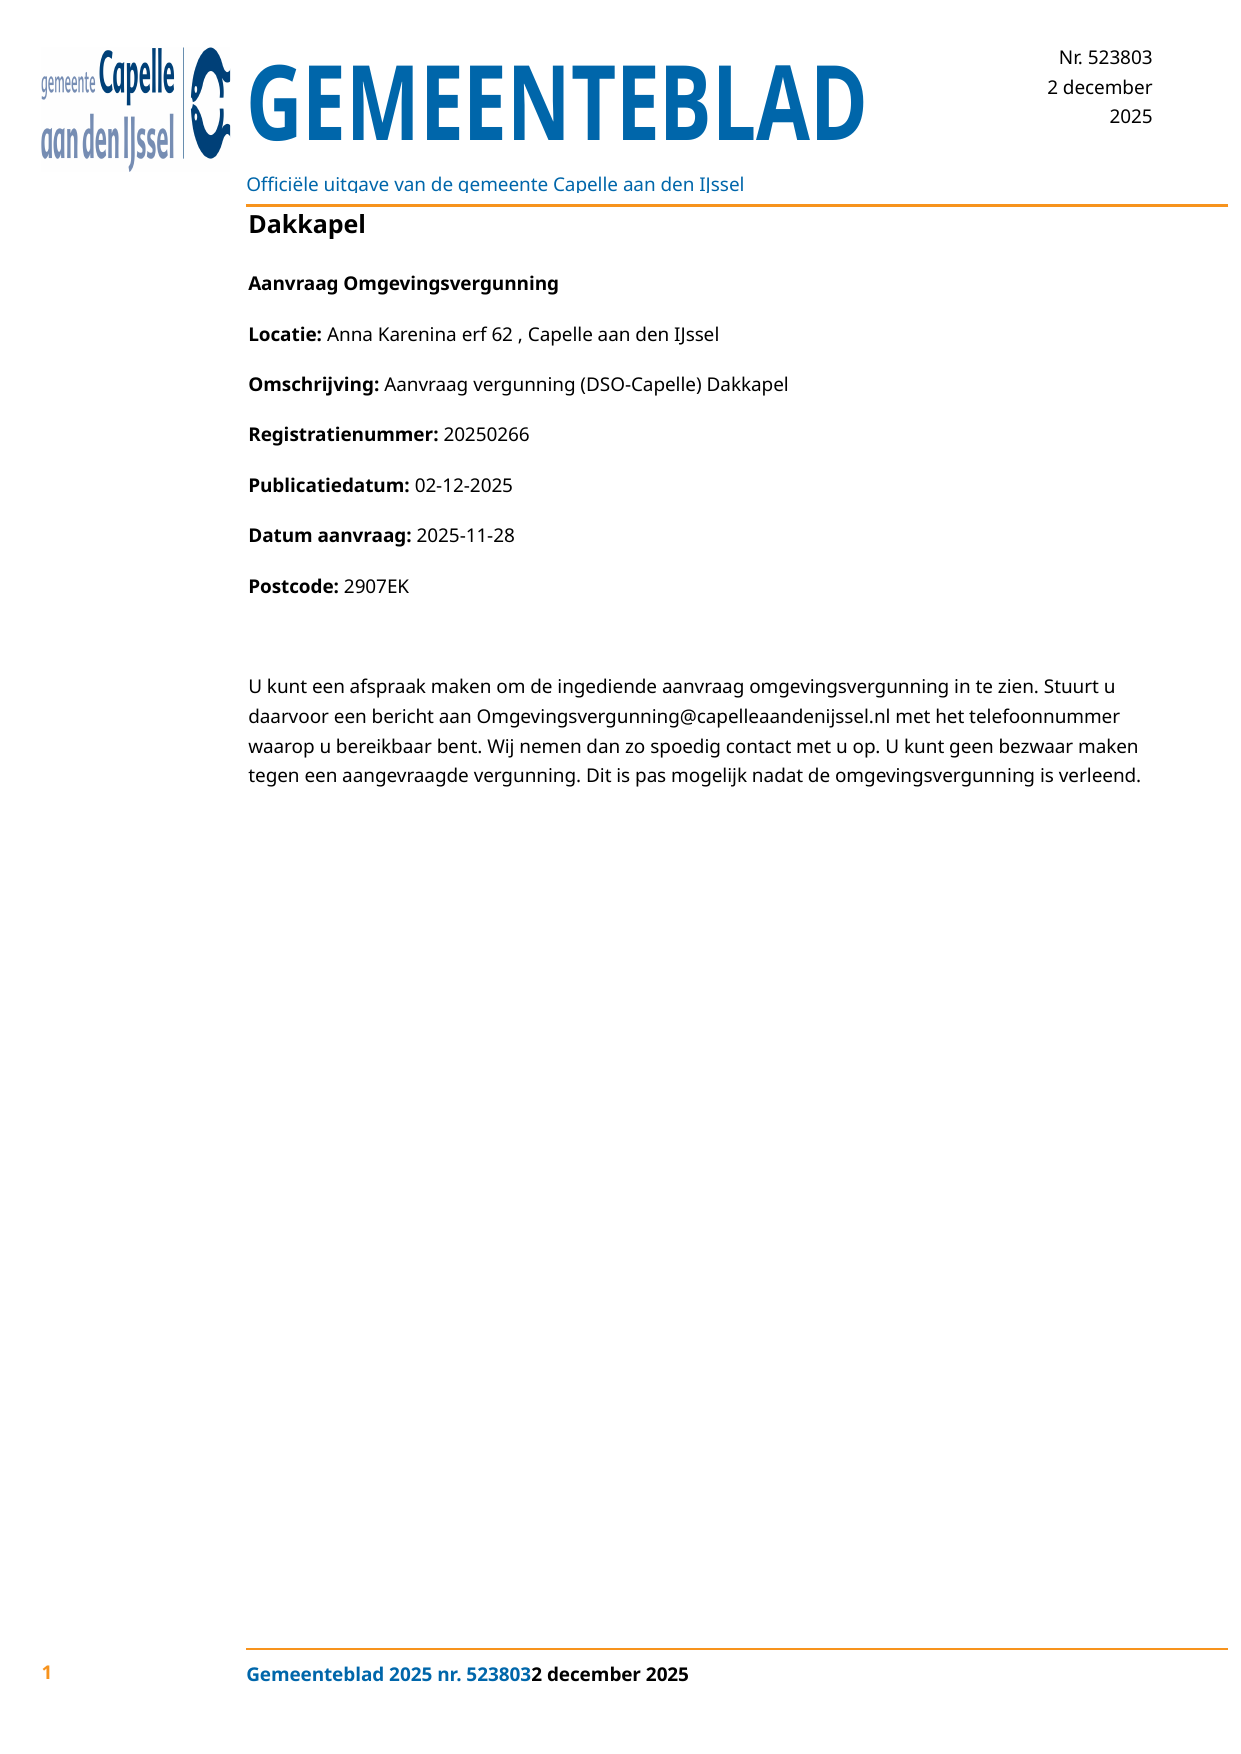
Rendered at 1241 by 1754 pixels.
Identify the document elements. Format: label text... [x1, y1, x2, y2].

text Registratienummer: 20250266 [248, 422, 1152, 447]
text Omschrijving: Aanvraag vergunning (DSO-Capelle) Dakkapel [248, 371, 1152, 397]
picture [41, 47, 231, 172]
text Dakkapel [248, 207, 1152, 241]
text Aanvraag Omgevingsvergunning [248, 270, 1152, 296]
text Publicatiedatum: 02-12-2025 [248, 472, 1152, 498]
text Datum aanvraag: 2025-11-28 [248, 522, 1152, 548]
text U kunt een afspraak maken om de ingediende aanvraag omgevingsvergunning in te zien. Stuurt u daarvoor een bericht aan Omgevingsvergunning@capelleaandenijssel.nl met het telefoonnummer waarop u bereikbaar bent. Wij nemen dan zo spoedig contact met u op. U kunt geen bezwaar maken tegen een aangevraagde vergunning. Dit is pas mogelijk nadat de omgevingsvergunning is verleend. [248, 674, 1152, 788]
text Postcode: 2907EK [248, 573, 1152, 598]
text Locatie: Anna Karenina erf 62 , Capelle aan den IJssel [248, 321, 1152, 346]
